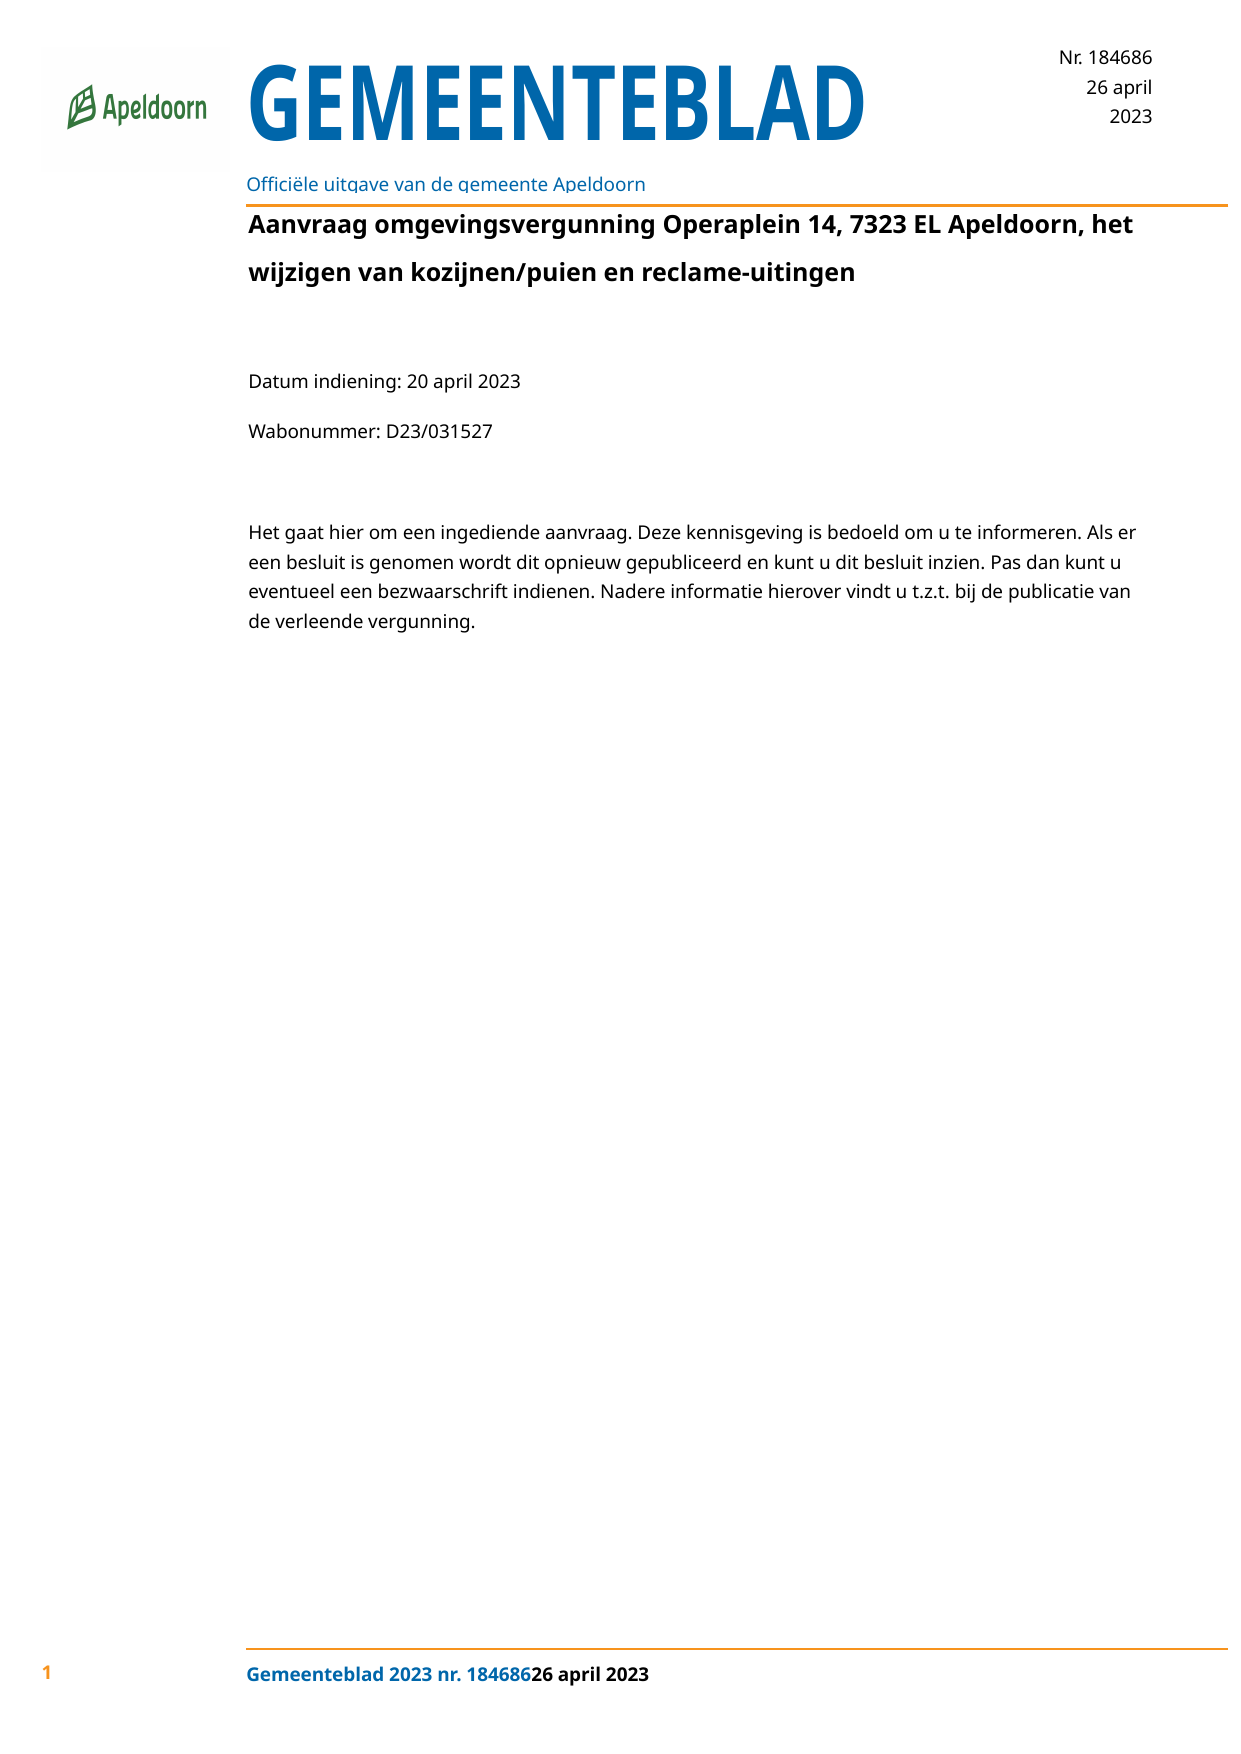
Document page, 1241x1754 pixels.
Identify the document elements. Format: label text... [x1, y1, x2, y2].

text Aanvraag omgevingsvergunning Operaplein 14, 7323 EL Apeldoorn, het wijzigen van kozijnen/puien en reclame-uitingen [248, 207, 1152, 288]
picture [41, 47, 231, 172]
text Wabonummer: D23/031527 [248, 419, 1152, 444]
text Het gaat hier om een ingediende aanvraag. Deze kennisgeving is bedoeld om u te informeren. Als er een besluit is genomen wordt dit opnieuw gepubliceerd en kunt u dit besluit inzien. Pas dan kunt u eventueel een bezwaarschrift indienen. Nadere informatie hierover vindt u t.z.t. bij de publicatie van de verleende vergunning. [248, 519, 1152, 634]
text Datum indiening: 20 april 2023 [248, 368, 1152, 394]
